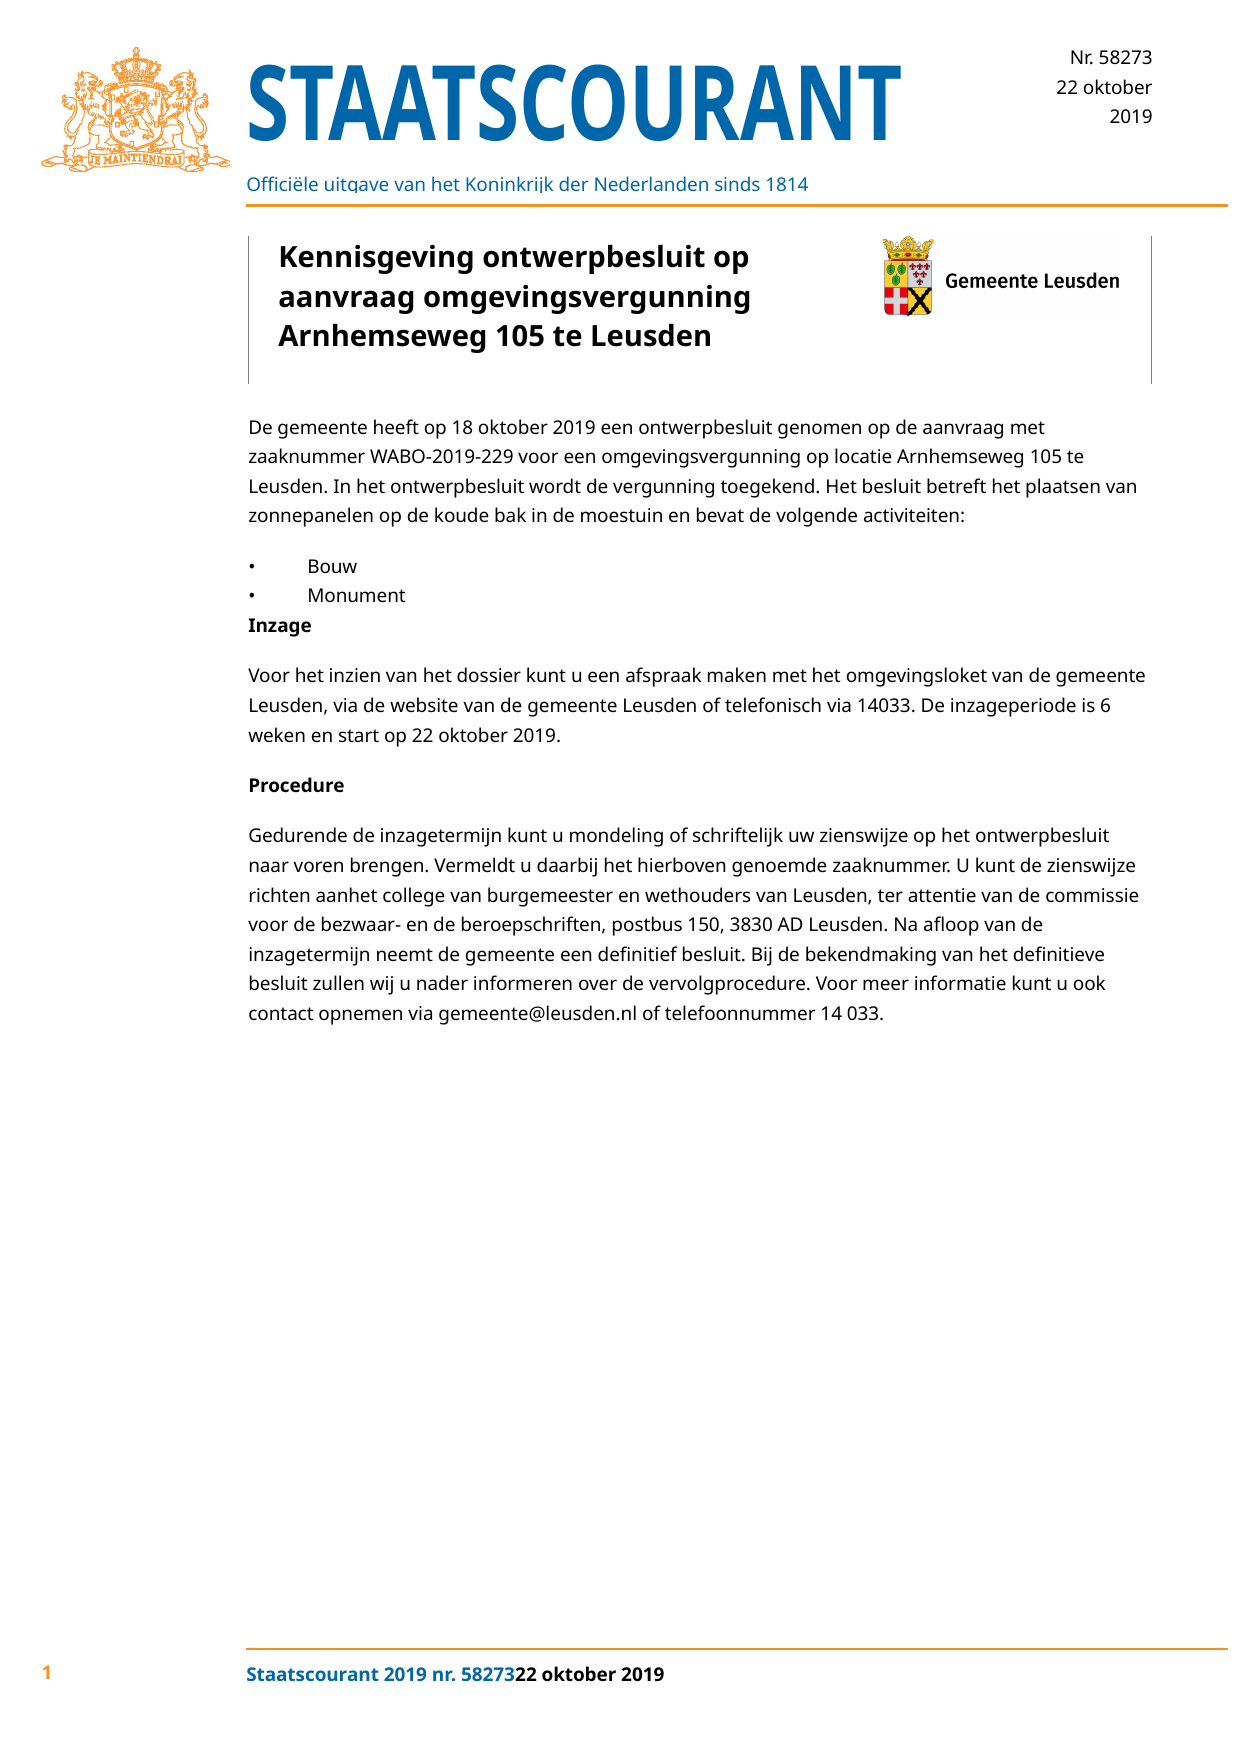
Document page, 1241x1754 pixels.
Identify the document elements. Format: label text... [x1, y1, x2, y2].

text De gemeente heeft op 18 oktober 2019 een ontwerpbesluit genomen op de aanvraag met zaaknummer WABO-2019-229 voor een omgevingsvergunning op locatie Arnhemseweg 105 te Leusden. In het ontwerpbesluit wordt de vergunning toegekend. Het besluit betreft het plaatsen van zonnepanelen op de koude bak in de moestuin en bevat de volgende activiteiten: [248, 414, 1152, 528]
text Procedure [248, 772, 1152, 798]
table_header [850, 236, 1151, 384]
list Monument [248, 583, 1152, 608]
text Inzage [248, 612, 1152, 638]
table_header Kennisgeving ontwerpbesluit op aanvraag omgevingsvergunning Arnhemseweg 105 te Leusden [249, 236, 850, 384]
picture [41, 47, 231, 172]
picture [882, 236, 1119, 317]
text Voor het inzien van het dossier kunt u een afspraak maken met het omgevingsloket van de gemeente Leusden, via de website van de gemeente Leusden of telefonisch via 14033. De inzageperiode is 6 weken en start op 22 oktober 2019. [248, 663, 1152, 748]
list Bouw [248, 553, 1152, 579]
text Gedurende de inzagetermijn kunt u mondeling of schriftelijk uw zienswijze op het ontwerpbesluit naar voren brengen. Vermeldt u daarbij het hierboven genoemde zaaknummer. U kunt de zienswijze richten aanhet college van burgemeester en wethouders van Leusden, ter attentie van de commissie voor de bezwaar- en de beroepschriften, postbus 150, 3830 AD Leusden. Na afloop van de inzagetermijn neemt de gemeente een definitief besluit. Bij de bekendmaking van het definitieve besluit zullen wij u nader informeren over de vervolgprocedure. Voor meer informatie kunt u ook contact opnemen via gemeente@leusden.nl of telefoonnummer 14 033. [248, 823, 1152, 1026]
